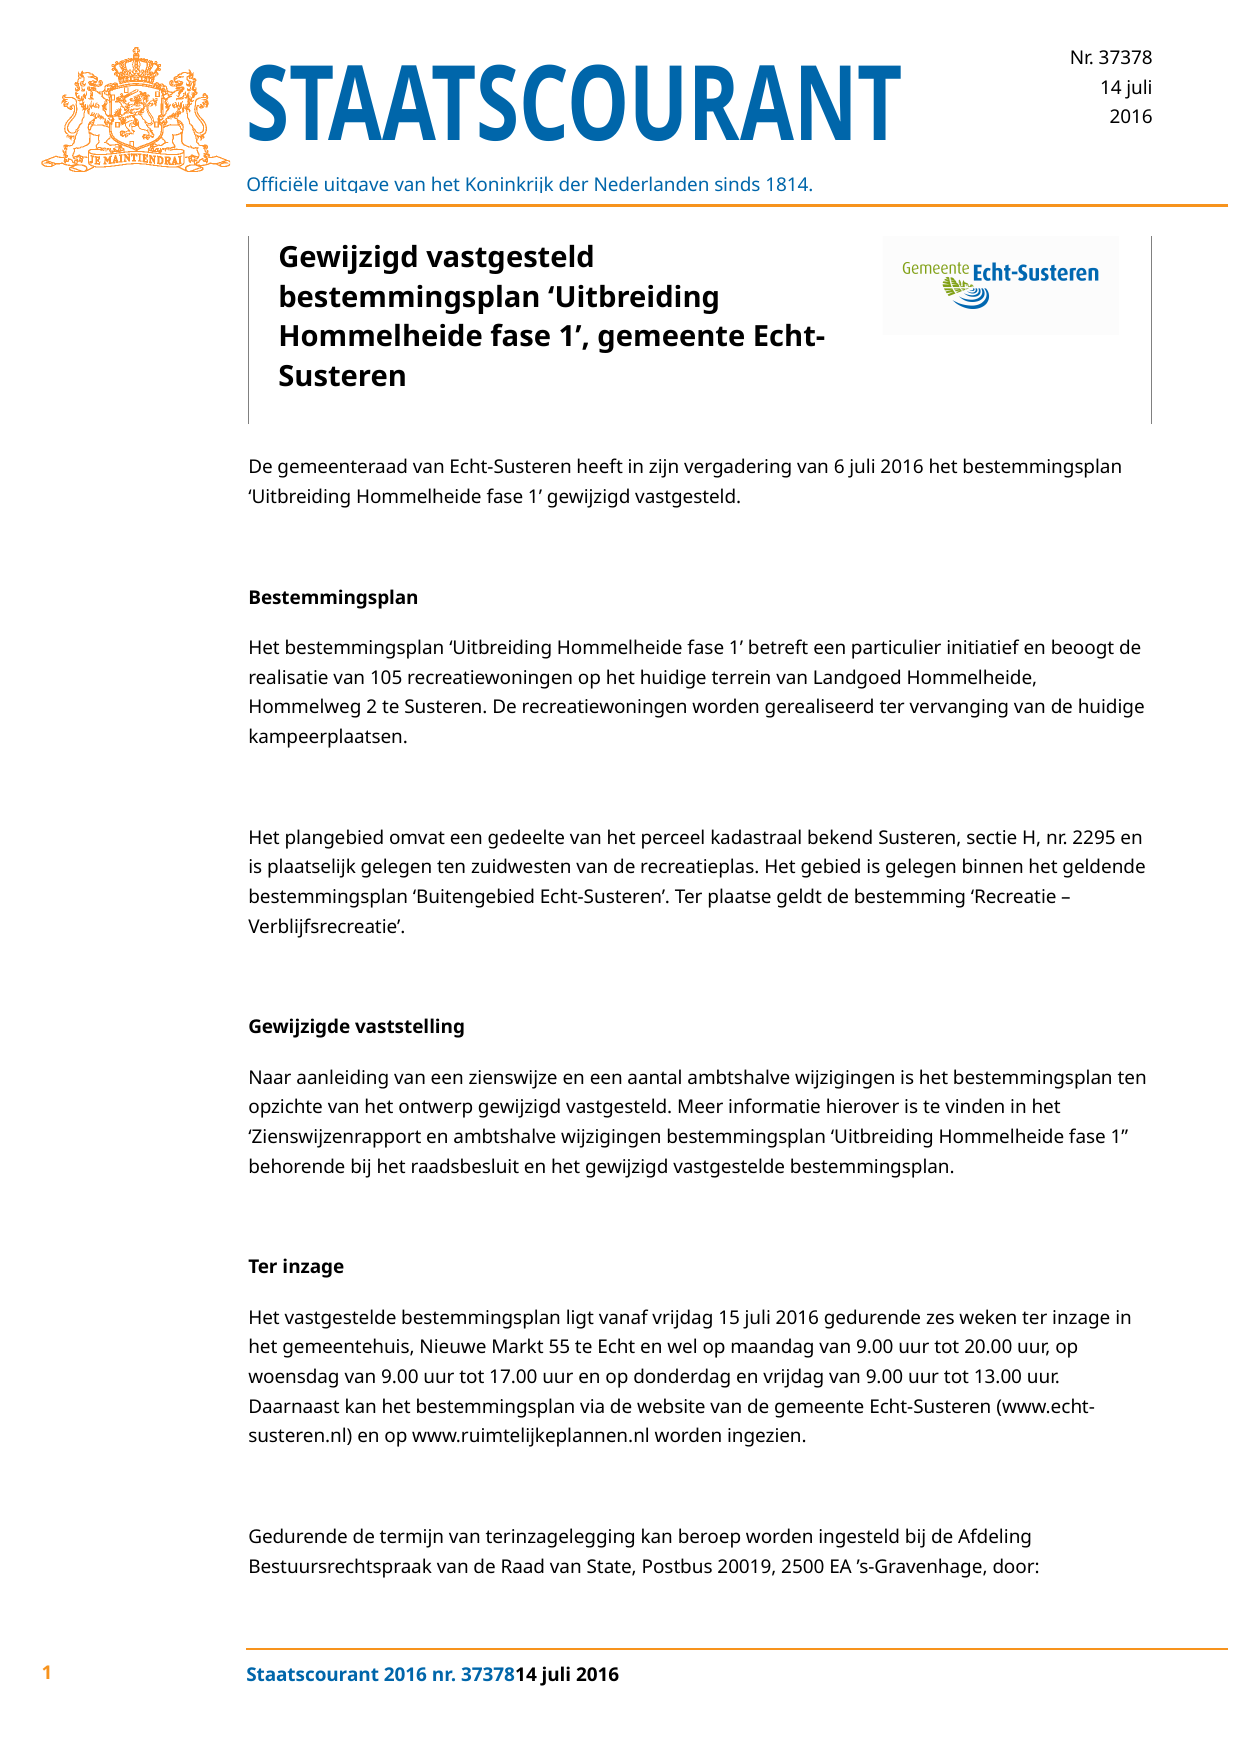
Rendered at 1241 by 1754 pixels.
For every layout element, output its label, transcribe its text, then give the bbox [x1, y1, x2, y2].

text Gedurende de termijn van terinzagelegging kan beroep worden ingesteld bij de Afdeling Bestuursrechtspraak van de Raad van State, Postbus 20019, 2500 EA ’s-Gravenhage, door: [248, 1523, 1152, 1578]
table_header [850, 236, 1151, 424]
text Ter inzage [248, 1254, 1152, 1279]
text Het plangebied omvat een gedeelte van het perceel kadastraal bekend Susteren, sectie H, nr. 2295 en is plaatselijk gelegen ten zuidwesten van de recreatieplas. Het gebied is gelegen binnen het geldende bestemmingsplan ‘Buitengebied Echt-Susteren’. Ter plaatse geldt de bestemming ‘Recreatie – Verblijfsrecreatie’. [248, 824, 1152, 938]
text Gewijzigde vaststelling [248, 1014, 1152, 1039]
text Het vastgestelde bestemmingsplan ligt vanaf vrijdag 15 juli 2016 gedurende zes weken ter inzage in het gemeentehuis, Nieuwe Markt 55 te Echt en wel op maandag van 9.00 uur tot 20.00 uur, op woensdag van 9.00 uur tot 17.00 uur en op donderdag en vrijdag van 9.00 uur tot 13.00 uur. Daarnaast kan het bestemmingsplan via de website van de gemeente Echt-Susteren (www.echt-susteren.nl) en op www.ruimtelijkeplannen.nl worden ingezien. [248, 1304, 1152, 1448]
picture [41, 47, 231, 172]
text Het bestemmingsplan ‘Uitbreiding Hommelheide fase 1’ betreft een particulier initiatief en beoogt de realisatie van 105 recreatiewoningen op het huidige terrein van Landgoed Hommelheide, Hommelweg 2 te Susteren. De recreatiewoningen worden gerealiseerd ter vervanging van de huidige kampeerplaatsen. [248, 634, 1152, 749]
picture [882, 236, 1119, 335]
text Naar aanleiding van een zienswijze en een aantal ambtshalve wijzigingen is het bestemmingsplan ten opzichte van het ontwerp gewijzigd vastgesteld. Meer informatie hierover is te vinden in het ‘Zienswijzenrapport en ambtshalve wijzigingen bestemmingsplan ‘Uitbreiding Hommelheide fase 1’’ behorende bij het raadsbesluit en het gewijzigd vastgestelde bestemmingsplan. [248, 1064, 1152, 1178]
text Bestemmingsplan [248, 584, 1152, 610]
table_header Gewijzigd vastgesteld bestemmingsplan ‘Uitbreiding Hommelheide fase 1’, gemeente Echt-Susteren [249, 236, 850, 424]
text De gemeenteraad van Echt-Susteren heeft in zijn vergadering van 6 juli 2016 het bestemmingsplan ‘Uitbreiding Hommelheide fase 1’ gewijzigd vastgesteld. [248, 454, 1152, 509]
